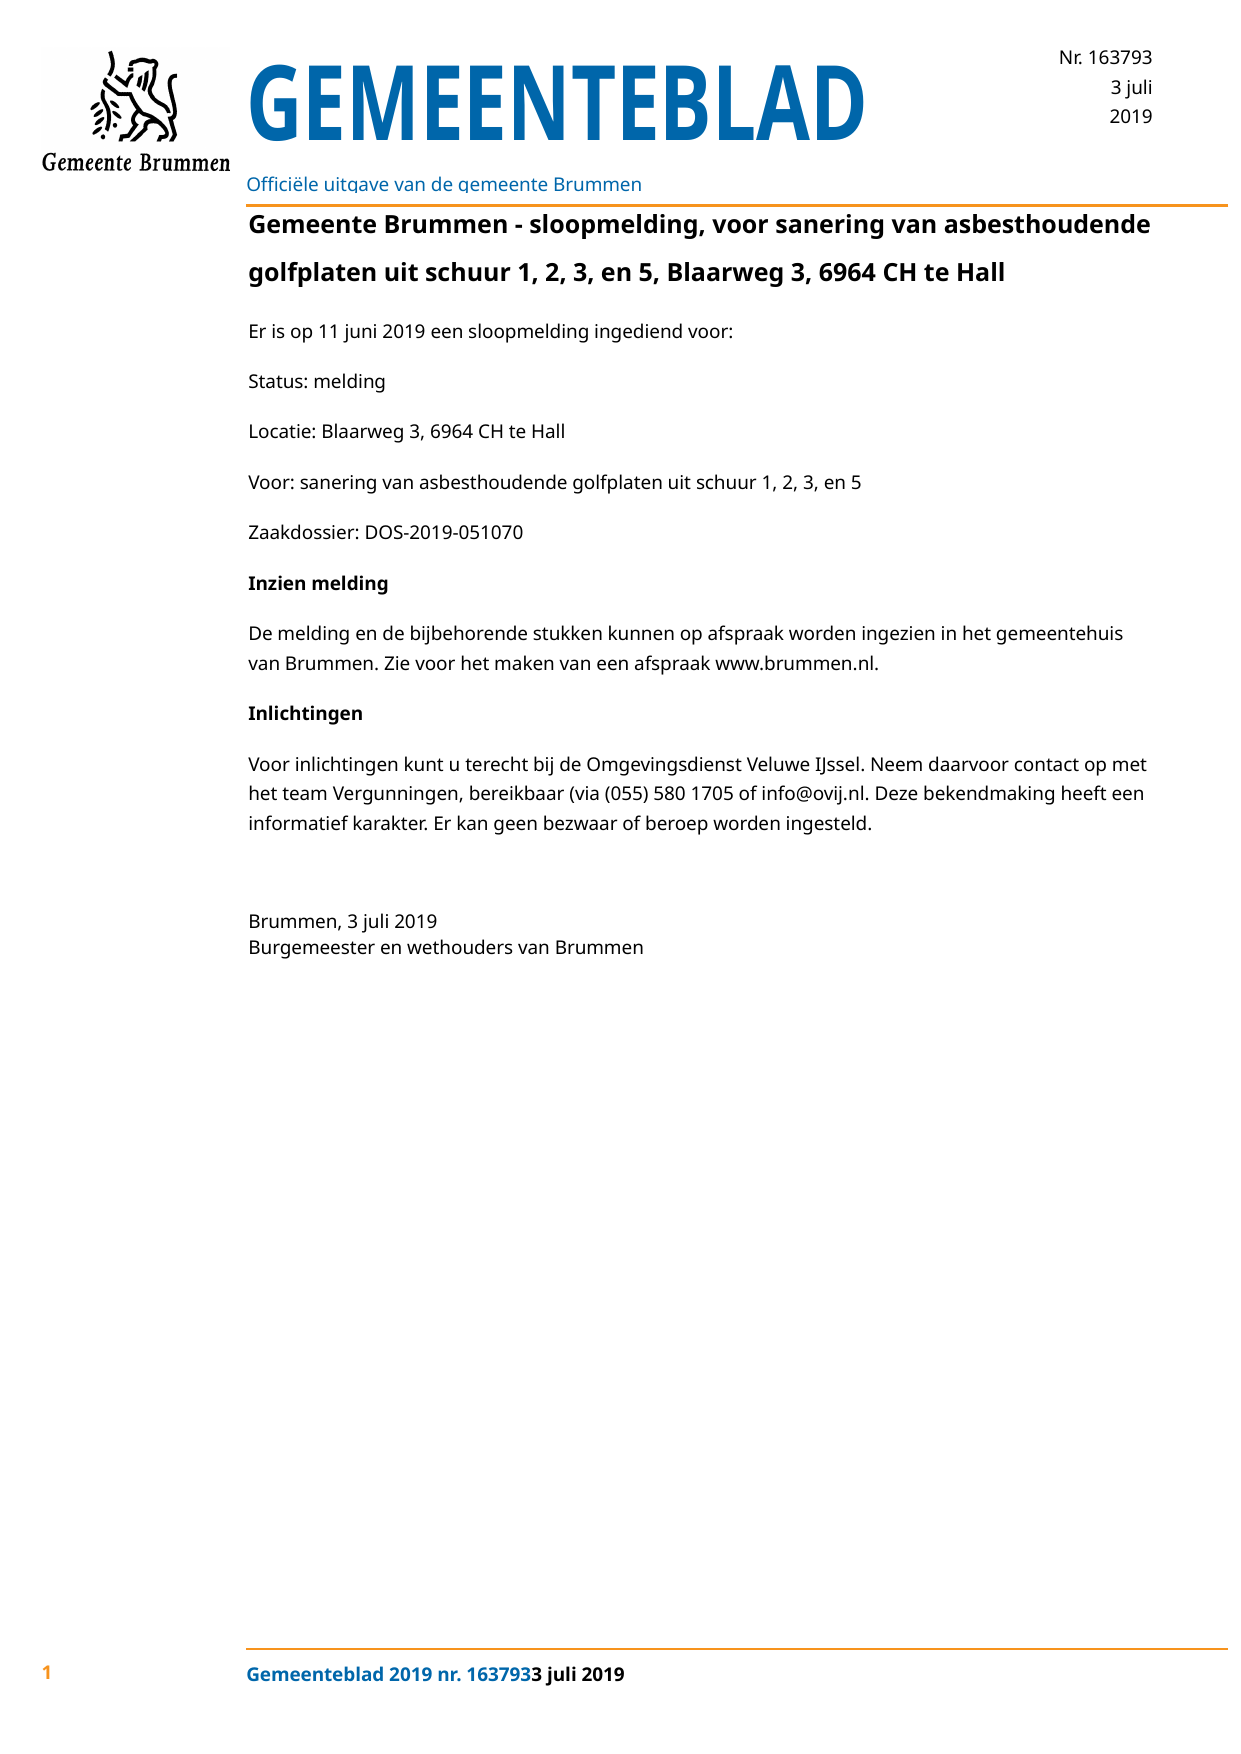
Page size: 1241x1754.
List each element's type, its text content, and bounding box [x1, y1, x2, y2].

text Voor inlichtingen kunt u terecht bij de Omgevingsdienst Veluwe IJssel. Neem daarvoor contact op met het team Vergunningen, bereikbaar (via (055) 580 1705 of info@ovij.nl. Deze bekendmaking heeft een informatief karakter. Er kan geen bezwaar of beroep worden ingesteld. [248, 751, 1152, 836]
text Status: melding [248, 368, 1152, 394]
text De melding en de bijbehorende stukken kunnen op afspraak worden ingezien in het gemeentehuis van Brummen. Zie voor het maken van een afspraak www.brummen.nl. [248, 620, 1152, 676]
text Burgemeester en wethouders van Brummen [248, 934, 1152, 960]
text Voor: sanering van asbesthoudende golfplaten uit schuur 1, 2, 3, en 5 [248, 469, 1152, 495]
text Gemeente Brummen - sloopmelding, voor sanering van asbesthoudende golfplaten uit schuur 1, 2, 3, en 5, Blaarweg 3, 6964 CH te Hall [248, 207, 1152, 288]
text Zaakdossier: DOS-2019-051070 [248, 519, 1152, 545]
text Er is op 11 juni 2019 een sloopmelding ingediend voor: [248, 318, 1152, 344]
picture [41, 47, 231, 172]
text Inzien melding [248, 570, 1152, 596]
text Locatie: Blaarweg 3, 6964 CH te Hall [248, 419, 1152, 444]
text Brummen, 3 juli 2019 [248, 908, 1152, 934]
text Inlichtingen [248, 700, 1152, 726]
